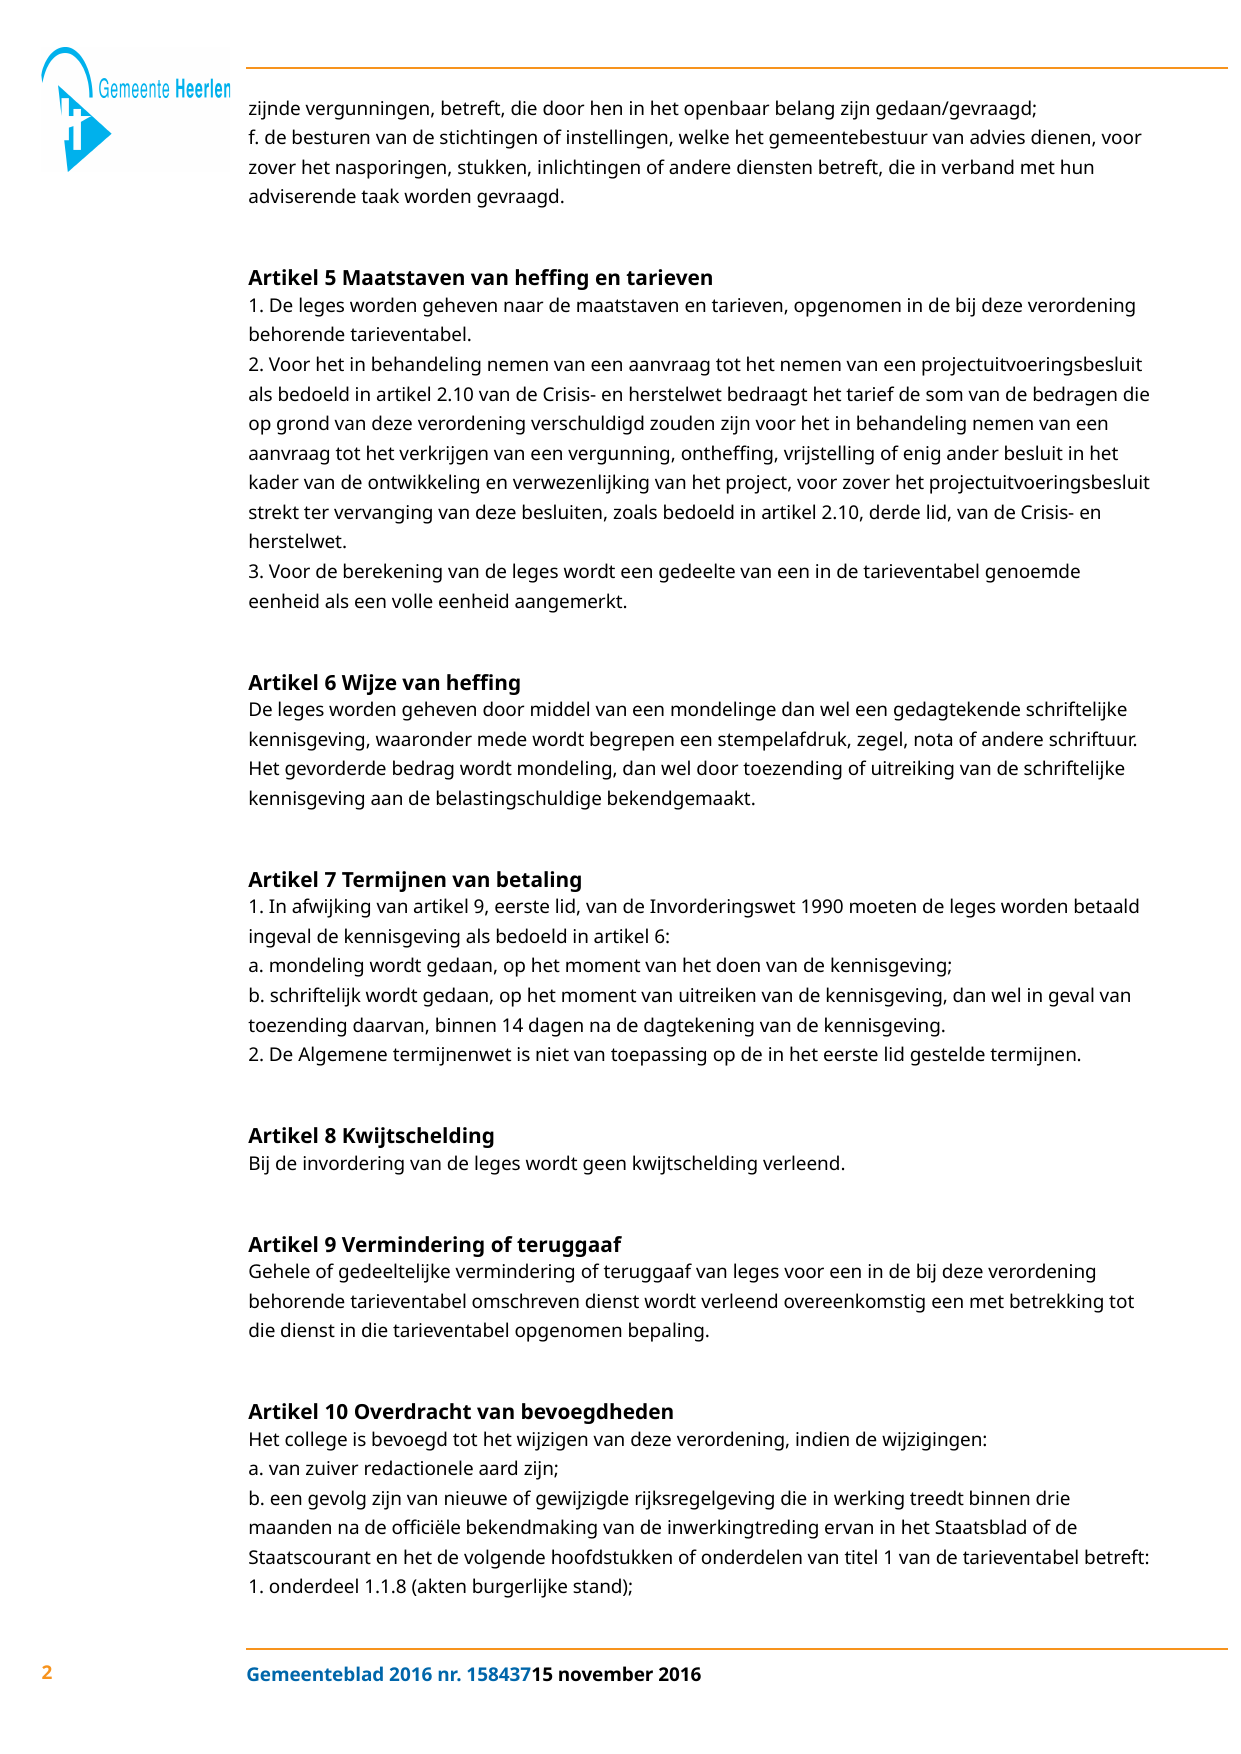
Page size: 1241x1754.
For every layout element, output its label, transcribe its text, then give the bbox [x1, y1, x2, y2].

text zijnde vergunningen, betreft, die door hen in het openbaar belang zijn gedaan/gevraagd; [248, 95, 1152, 121]
text Artikel 5 Maatstaven van heffing en tarieven [248, 263, 1152, 292]
text a. van zuiver redactionele aard zijn; [248, 1455, 1152, 1481]
picture [41, 47, 58, 70]
text 1. onderdeel 1.1.8 (akten burgerlijke stand); [248, 1574, 1152, 1599]
text Artikel 6 Wijze van heffing [248, 668, 1152, 696]
text De leges worden geheven door middel van een mondelinge dan wel een gedagtekende schriftelijke kennisgeving, waaronder mede wordt begrepen een stempelafdruk, zegel, nota of andere schriftuur. Het gevorderde bedrag wordt mondeling, dan wel door toezending of uitreiking van de schriftelijke kennisgeving aan de belastingschuldige bekendgemaakt. [248, 696, 1152, 811]
text Gehele of gedeeltelijke vermindering of teruggaaf van leges voor een in de bij deze verordening behorende tarieventabel omschreven dienst wordt verleend overeenkomstig een met betrekking tot die dienst in die tarieventabel opgenomen bepaling. [248, 1258, 1152, 1343]
text 1. De leges worden geheven naar de maatstaven en tarieven, opgenomen in de bij deze verordening behorende tarieventabel. [248, 292, 1152, 347]
text 3. Voor de berekening van de leges wordt een gedeelte van een in de tarieventabel genoemde eenheid als een volle eenheid aangemerkt. [248, 558, 1152, 613]
text b. een gevolg zijn van nieuwe of gewijzigde rijksregelgeving die in werking treedt binnen drie maanden na de officiële bekendmaking van de inwerkingtreding ervan in het Staatsblad of de Staatscourant en het de volgende hoofdstukken of onderdelen van titel 1 van de tarieventabel betreft: [248, 1485, 1152, 1570]
text Artikel 9 Vermindering of teruggaaf [248, 1230, 1152, 1258]
text 2. De Algemene termijnenwet is niet van toepassing op de in het eerste lid gestelde termijnen. [248, 1041, 1152, 1067]
text 1. In afwijking van artikel 9, eerste lid, van de Invorderingswet 1990 moeten de leges worden betaald ingeval de kennisgeving als bedoeld in artikel 6: [248, 893, 1152, 949]
text b. schriftelijk wordt gedaan, op het moment van uitreiken van de kennisgeving, dan wel in geval van toezending daarvan, binnen 14 dagen na de dagtekening van de kennisgeving. [248, 982, 1152, 1037]
text Artikel 10 Overdracht van bevoegdheden [248, 1397, 1152, 1426]
text Het college is bevoegd tot het wijzigen van deze verordening, indien de wijzigingen: [248, 1426, 1152, 1452]
picture [41, 47, 231, 172]
text Bij de invordering van de leges wordt geen kwijtschelding verleend. [248, 1150, 1152, 1176]
text Artikel 8 Kwijtschelding [248, 1121, 1152, 1150]
text f. de besturen van de stichtingen of instellingen, welke het gemeentebestuur van advies dienen, voor zover het nasporingen, stukken, inlichtingen of andere diensten betreft, die in verband met hun adviserende taak worden gevraagd. [248, 124, 1152, 209]
text 2. Voor het in behandeling nemen van een aanvraag tot het nemen van een projectuitvoeringsbesluit als bedoeld in artikel 2.10 van de Crisis- en herstelwet bedraagt het tarief de som van de bedragen die op grond van deze verordening verschuldigd zouden zijn voor het in behandeling nemen van een aanvraag tot het verkrijgen van een vergunning, ontheffing, vrijstelling of enig ander besluit in het kader van de ontwikkeling en verwezenlijking van het project, voor zover het projectuitvoeringsbesluit strekt ter vervanging van deze besluiten, zoals bedoeld in artikel 2.10, derde lid, van de Crisis- en herstelwet. [248, 351, 1152, 554]
text Artikel 7 Termijnen van betaling [248, 865, 1152, 893]
text a. mondeling wordt gedaan, op het moment van het doen van de kennisgeving; [248, 953, 1152, 978]
